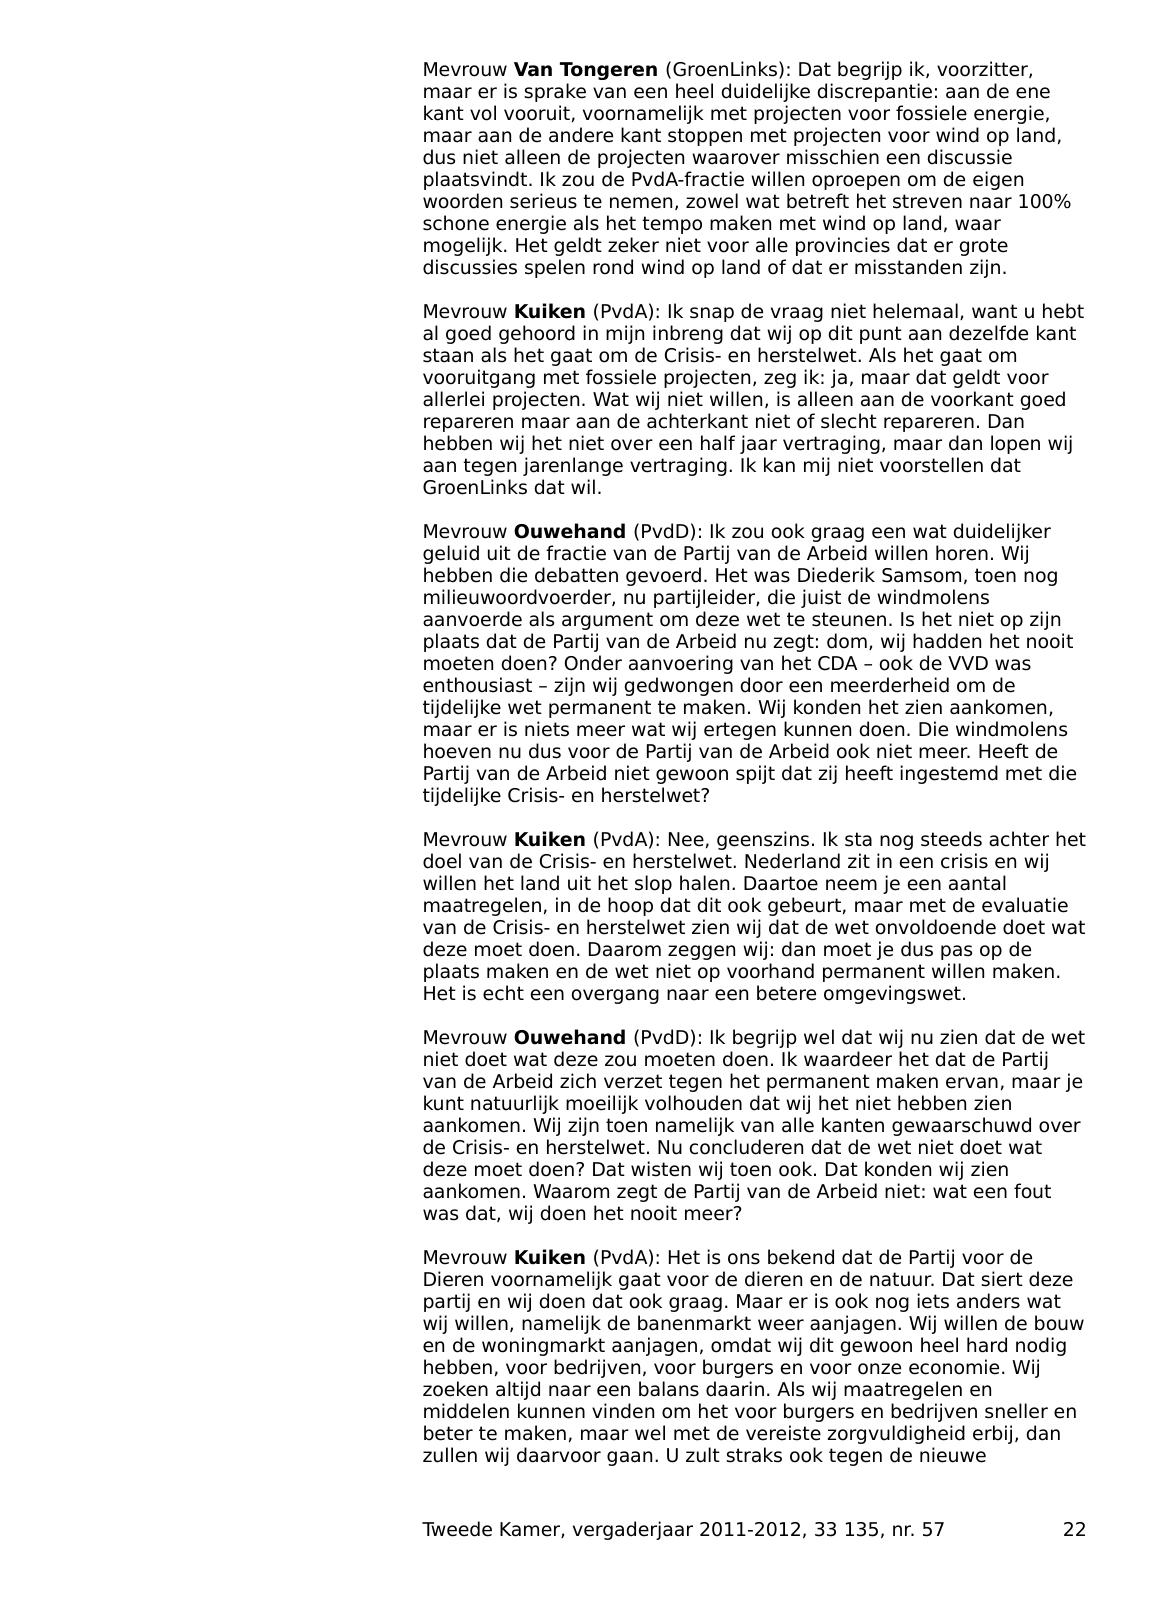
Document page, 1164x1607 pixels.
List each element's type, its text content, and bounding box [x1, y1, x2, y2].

text Mevrouw Kuiken (PvdA): Het is ons bekend dat de Partij voor de Dieren voornamelijk gaat voor de dieren en de natuur. Dat siert deze partij en wij doen dat ook graag. Maar er is ook nog iets anders wat wij willen, namelijk de banenmarkt weer aanjagen. Wij willen de bouw en de woningmarkt aanjagen, omdat wij dit gewoon heel hard nodig hebben, voor bedrijven, voor burgers en voor onze economie. Wij zoeken altijd naar een balans daarin. Als wij maatregelen en middelen kunnen vinden om het voor burgers en bedrijven sneller en beter te maken, maar wel met de vereiste zorgvuldigheid erbij, dan zullen wij daarvoor gaan. U zult straks ook tegen de nieuwe [422, 1247, 1087, 1467]
text Mevrouw Kuiken (PvdA): Ik snap de vraag niet helemaal, want u hebt al goed gehoord in mijn inbreng dat wij op dit punt aan dezelfde kant staan als het gaat om de Crisis- en herstelwet. Als het gaat om vooruitgang met fossiele projecten, zeg ik: ja, maar dat geldt voor allerlei projecten. Wat wij niet willen, is alleen aan de voorkant goed repareren maar aan de achterkant niet of slecht repareren. Dan hebben wij het niet over een half jaar vertraging, maar dan lopen wij aan tegen jarenlange vertraging. Ik kan mij niet voorstellen dat GroenLinks dat wil. [422, 301, 1087, 499]
text Mevrouw Van Tongeren (GroenLinks): Dat begrijp ik, voorzitter, maar er is sprake van een heel duidelijke discrepantie: aan de ene kant vol vooruit, voornamelijk met projecten voor fossiele energie, maar aan de andere kant stoppen met projecten voor wind op land, dus niet alleen de projecten waarover misschien een discussie plaatsvindt. Ik zou de PvdA-fractie willen oproepen om de eigen woorden serieus te nemen, zowel wat betreft het streven naar 100% schone energie als het tempo maken met wind op land, waar mogelijk. Het geldt zeker niet voor alle provincies dat er grote discussies spelen rond wind op land of dat er misstanden zijn. [422, 59, 1087, 279]
text Mevrouw Kuiken (PvdA): Nee, geenszins. Ik sta nog steeds achter het doel van de Crisis- en herstelwet. Nederland zit in een crisis en wij willen het land uit het slop halen. Daartoe neem je een aantal maatregelen, in de hoop dat dit ook gebeurt, maar met de evaluatie van de Crisis- en herstelwet zien wij dat de wet onvoldoende doet wat deze moet doen. Daarom zeggen wij: dan moet je dus pas op de plaats maken en de wet niet op voorhand permanent willen maken. Het is echt een overgang naar een betere omgevingswet. [422, 829, 1087, 1005]
text Mevrouw Ouwehand (PvdD): Ik begrijp wel dat wij nu zien dat de wet niet doet wat deze zou moeten doen. Ik waardeer het dat de Partij van de Arbeid zich verzet tegen het permanent maken ervan, maar je kunt natuurlijk moeilijk volhouden dat wij het niet hebben zien aankomen. Wij zijn toen namelijk van alle kanten gewaarschuwd over de Crisis- en herstelwet. Nu concluderen dat de wet niet doet wat deze moet doen? Dat wisten wij toen ook. Dat konden wij zien aankomen. Waarom zegt de Partij van de Arbeid niet: wat een fout was dat, wij doen het nooit meer? [422, 1027, 1087, 1225]
text Mevrouw Ouwehand (PvdD): Ik zou ook graag een wat duidelijker geluid uit de fractie van de Partij van de Arbeid willen horen. Wij hebben die debatten gevoerd. Het was Diederik Samsom, toen nog milieuwoordvoerder, nu partijleider, die juist de windmolens aanvoerde als argument om deze wet te steunen. Is het niet op zijn plaats dat de Partij van de Arbeid nu zegt: dom, wij hadden het nooit moeten doen? Onder aanvoering van het CDA – ook de VVD was enthousiast – zijn wij gedwongen door een meerderheid om de tijdelijke wet permanent te maken. Wij konden het zien aankomen, maar er is niets meer wat wij ertegen kunnen doen. Die windmolens hoeven nu dus voor de Partij van de Arbeid ook niet meer. Heeft de Partij van de Arbeid niet gewoon spijt dat zij heeft ingestemd met die tijdelijke Crisis- en herstelwet? [422, 521, 1087, 807]
